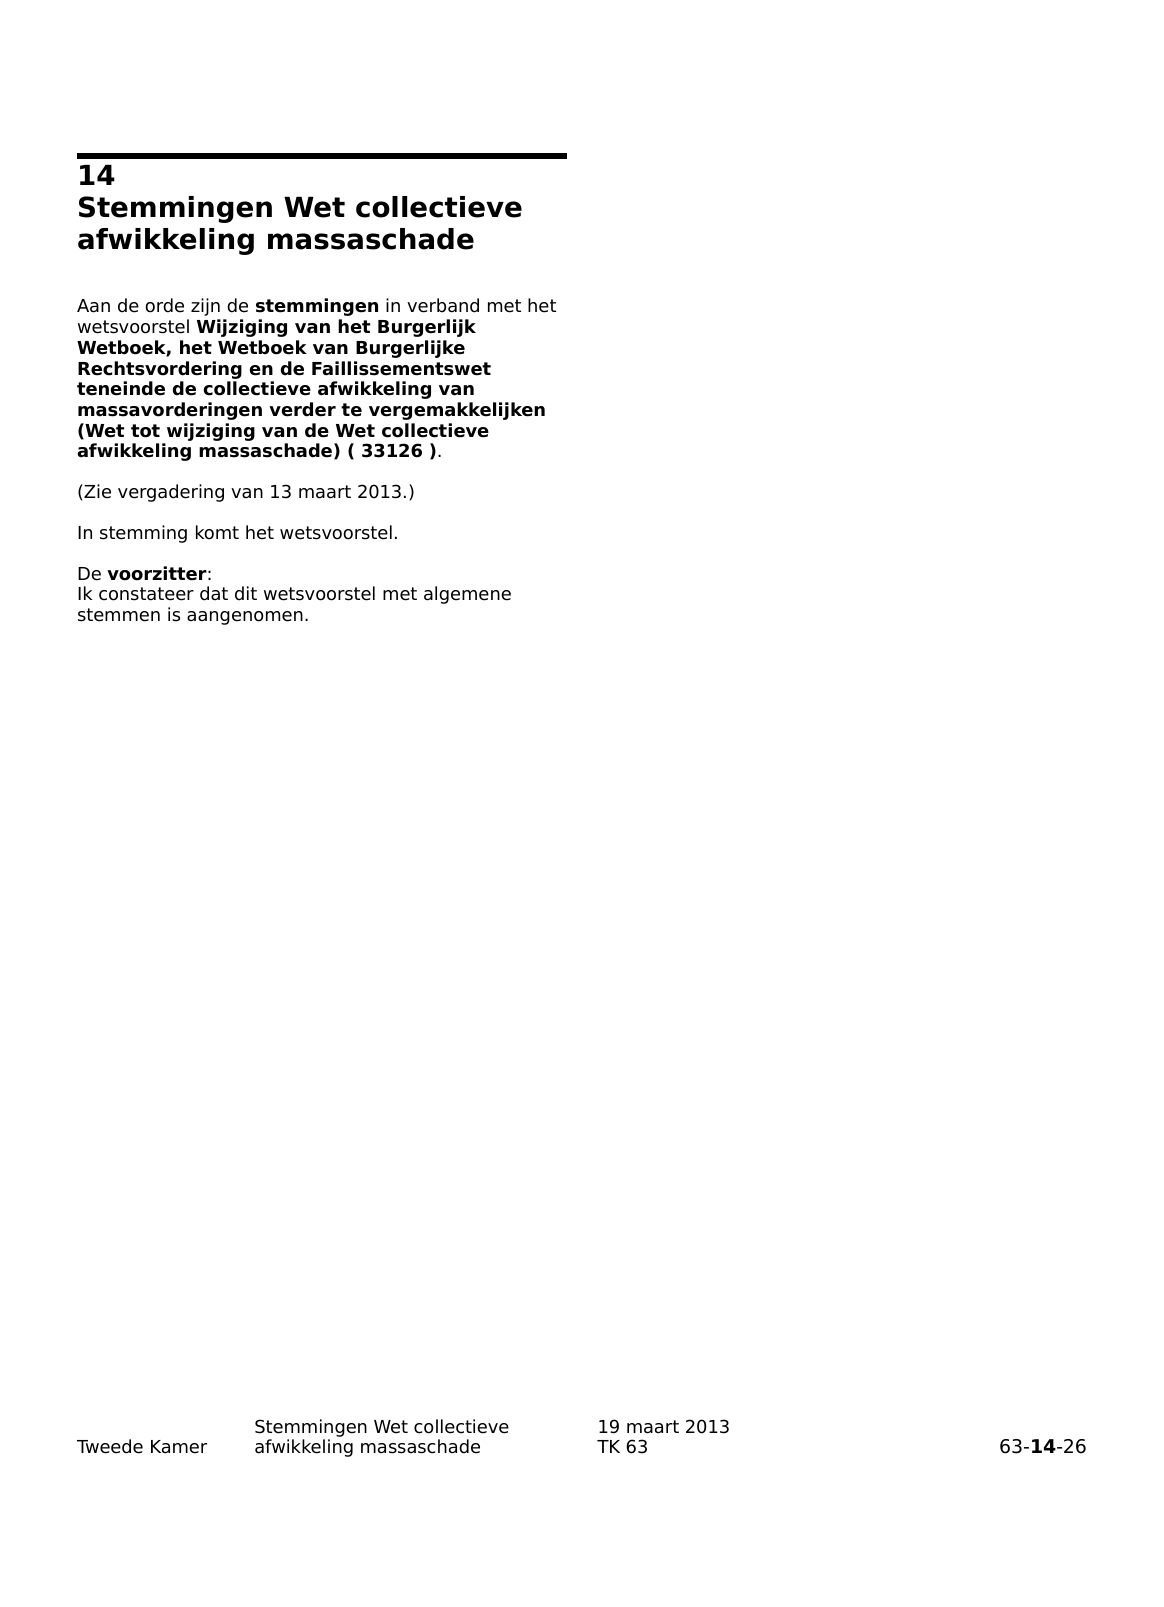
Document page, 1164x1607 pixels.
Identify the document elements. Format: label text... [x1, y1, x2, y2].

text De voorzitter: [77, 563, 567, 584]
title 14 Stemmingen Wet collectieve afwikkeling massaschade [77, 159, 567, 256]
text Ik constateer dat dit wetsvoorstel met algemene stemmen is aangenomen. [77, 584, 567, 626]
text In stemming komt het wetsvoorstel. [77, 523, 567, 543]
text Aan de orde zijn de stemmingen in verband met het wetsvoorstel Wijziging van het Burgerlijk Wetboek, het Wetboek van Burgerlijke Rechtsvordering en de Faillissementswet teneinde de collectieve afwikkeling van massavorderingen verder te vergemakkelijken (Wet tot wijziging van de Wet collectieve afwikkeling massaschade) ( 33126 ). [77, 296, 567, 462]
text (Zie vergadering van 13 maart 2013.) [77, 482, 567, 503]
